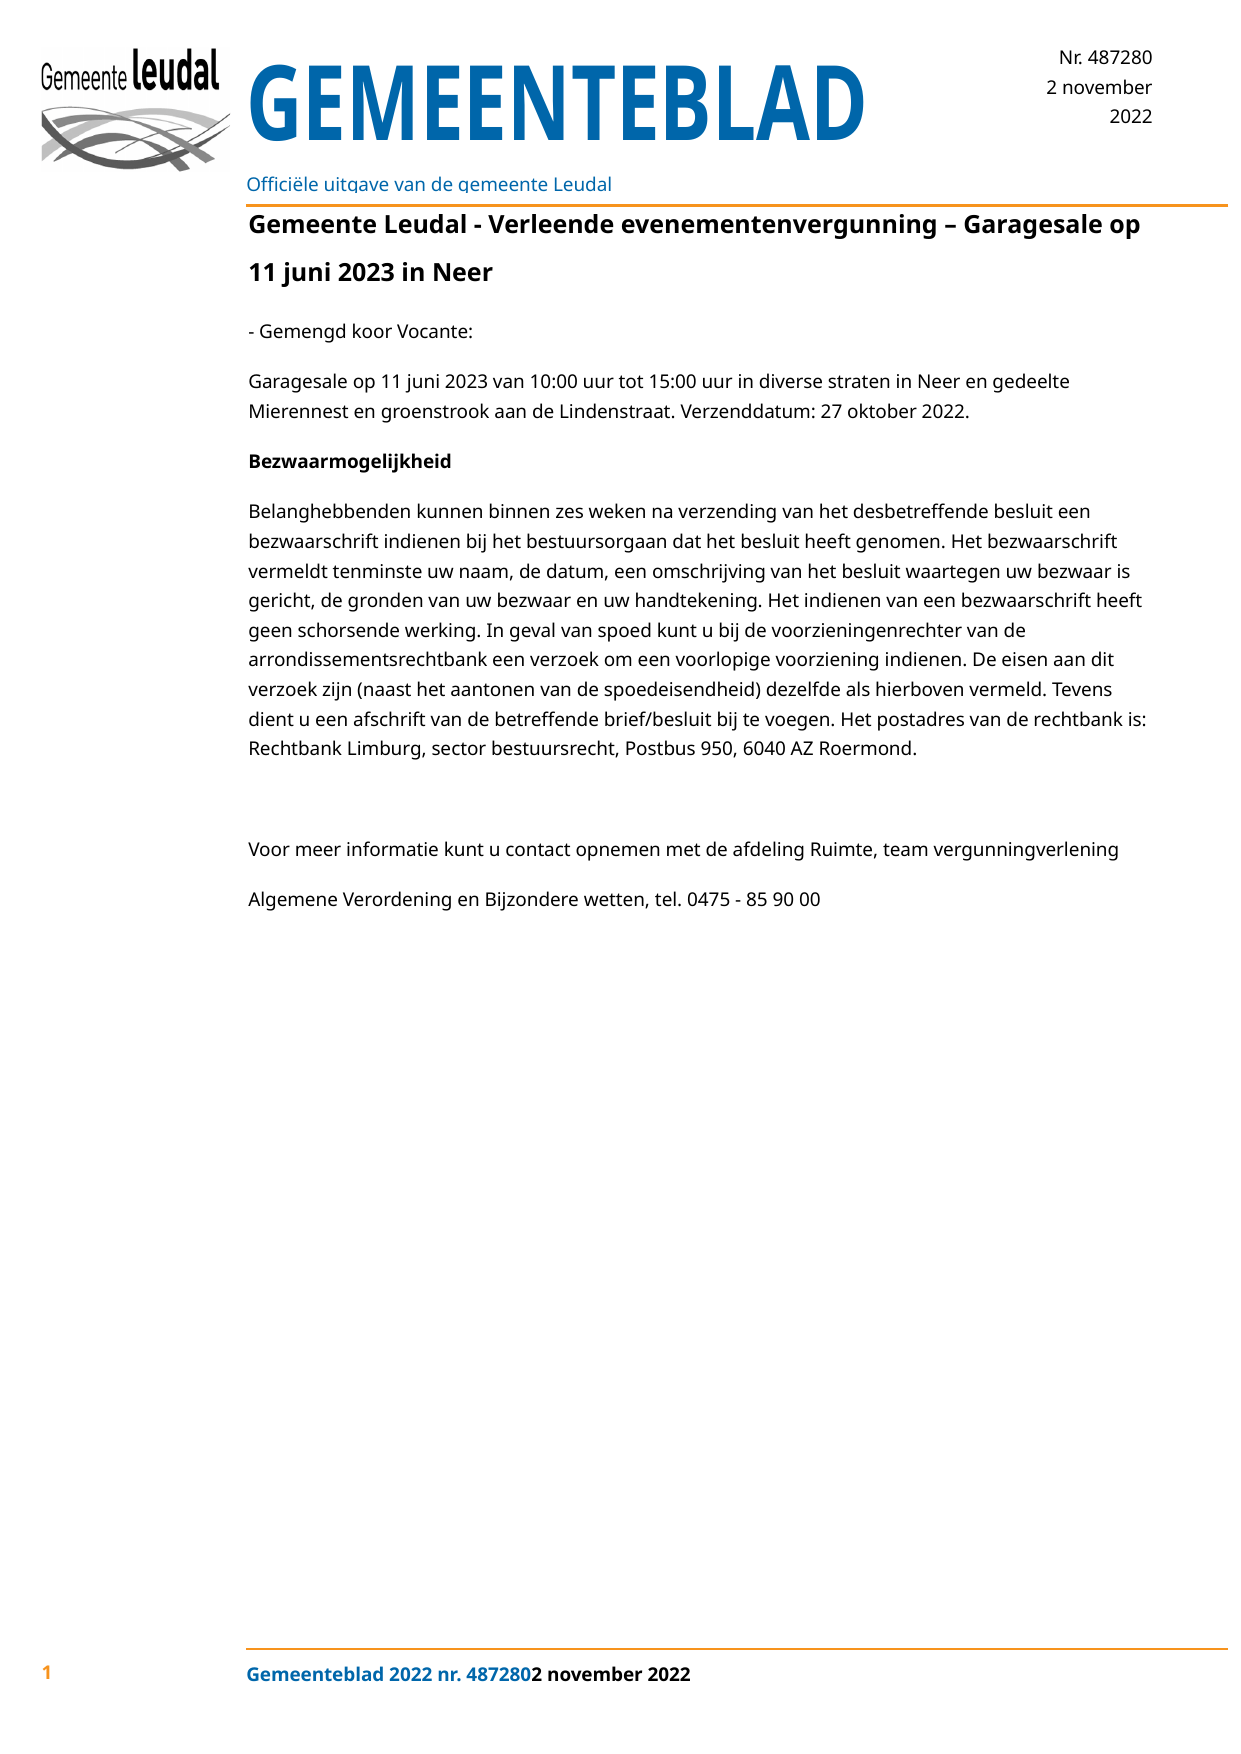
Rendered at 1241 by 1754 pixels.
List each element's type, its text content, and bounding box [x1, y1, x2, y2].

text Voor meer informatie kunt u contact opnemen met de afdeling Ruimte, team vergunningverlening [248, 836, 1152, 862]
text Gemeente Leudal - Verleende evenementenvergunning – Garagesale op 11 juni 2023 in Neer [248, 207, 1152, 288]
text Bezwaarmogelijkheid [248, 448, 1152, 474]
text - Gemengd koor Vocante: [248, 318, 1152, 344]
text Algemene Verordening en Bijzondere wetten, tel. 0475 - 85 90 00 [248, 887, 1152, 912]
picture [41, 47, 231, 172]
text Belanghebbenden kunnen binnen zes weken na verzending van het desbetreffende besluit een bezwaarschrift indienen bij het bestuursorgaan dat het besluit heeft genomen. Het bezwaarschrift vermeldt tenminste uw naam, de datum, een omschrijving van het besluit waartegen uw bezwaar is gericht, de gronden van uw bezwaar en uw handtekening. Het indienen van een bezwaarschrift heeft geen schorsende werking. In geval van spoed kunt u bij de voorzieningenrechter van de arrondissementsrechtbank een verzoek om een voorlopige voorziening indienen. De eisen aan dit verzoek zijn (naast het aantonen van de spoedeisendheid) dezelfde als hierboven vermeld. Tevens dient u een afschrift van de betreffende brief/besluit bij te voegen. Het postadres van de rechtbank is: Rechtbank Limburg, sector bestuursrecht, Postbus 950, 6040 AZ Roermond. [248, 499, 1152, 761]
text Garagesale op 11 juni 2023 van 10:00 uur tot 15:00 uur in diverse straten in Neer en gedeelte Mierennest en groenstrook aan de Lindenstraat. Verzenddatum: 27 oktober 2022. [248, 368, 1152, 424]
